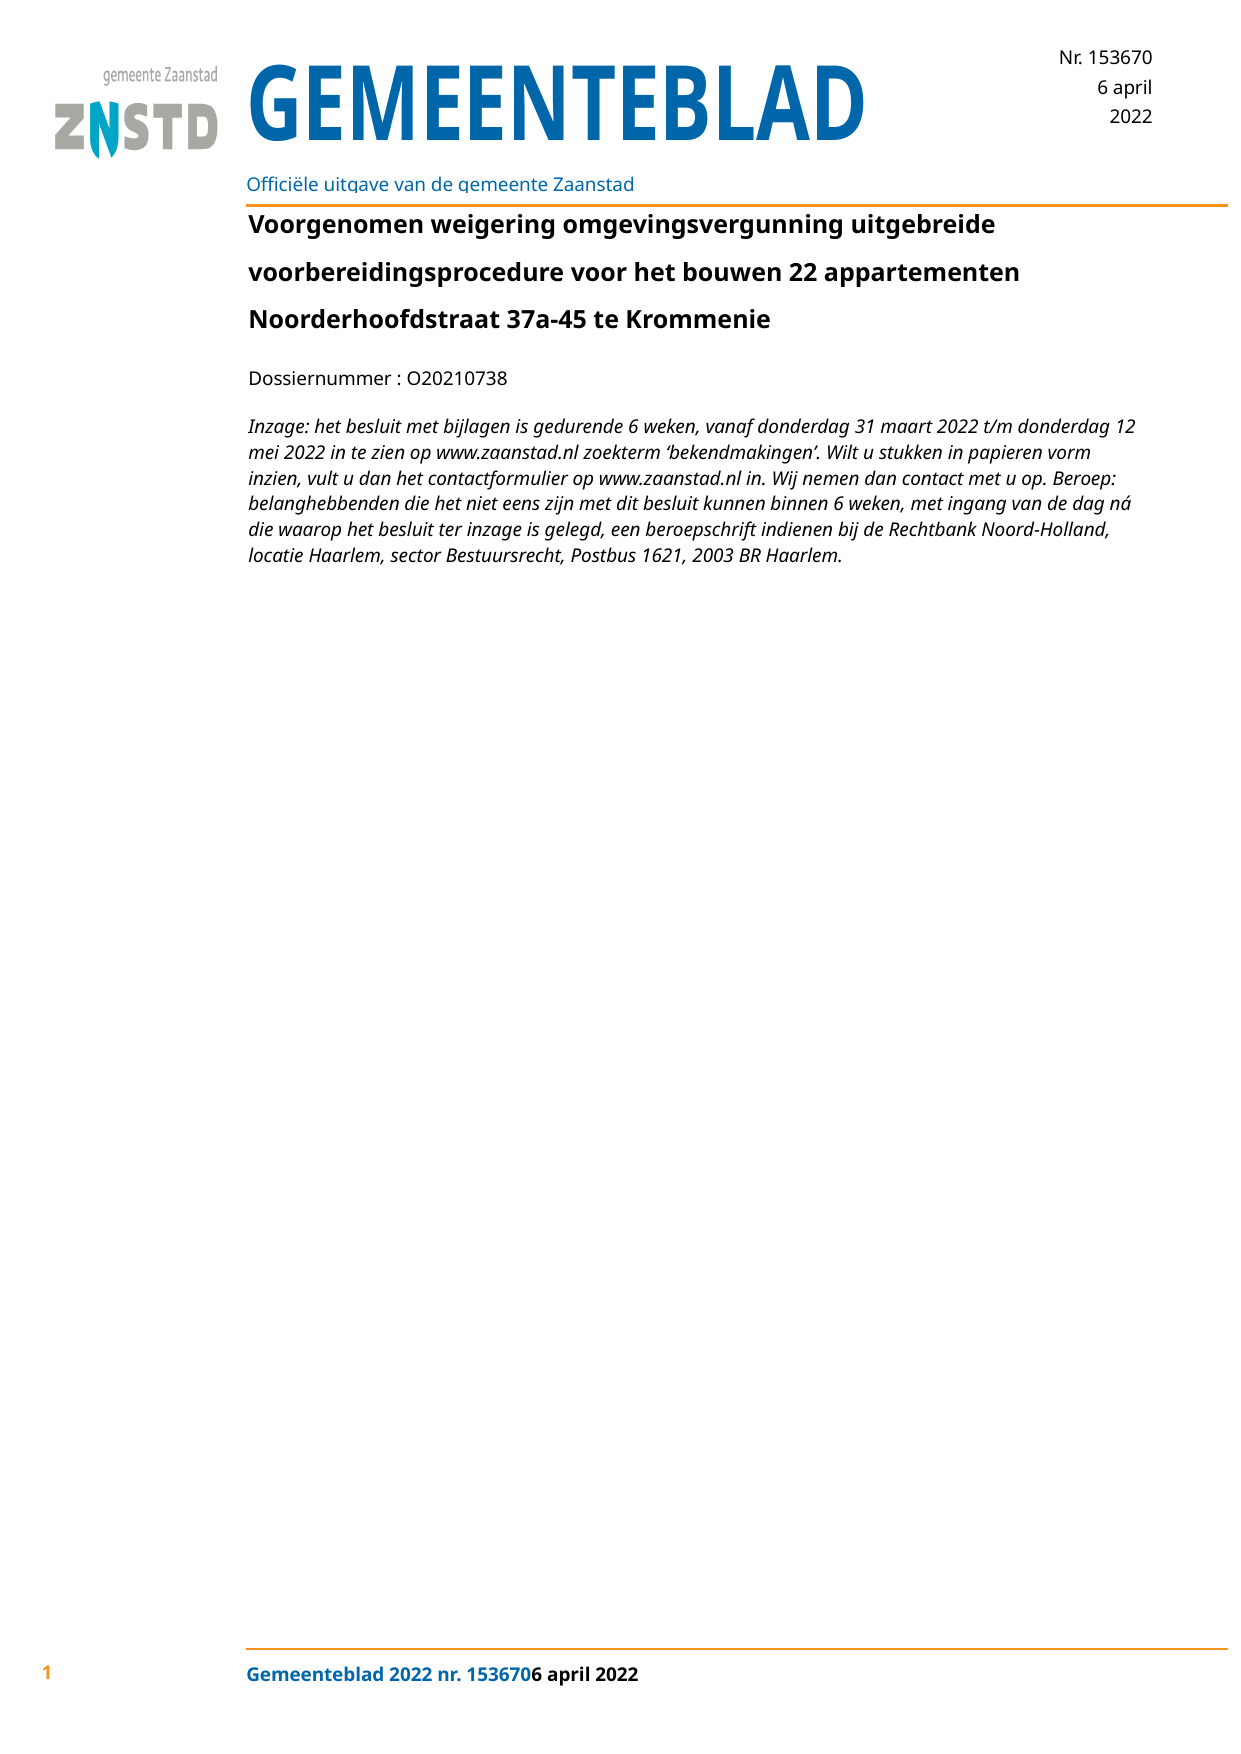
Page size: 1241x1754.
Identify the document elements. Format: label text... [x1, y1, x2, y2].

text Dossiernummer : O20210738 [248, 366, 1152, 391]
picture [41, 47, 231, 172]
text Inzage: het besluit met bijlagen is gedurende 6 weken, vanaf donderdag 31 maart 2022 t/m donderdag 12 mei 2022 in te zien op www.zaanstad.nl zoekterm ‘bekendmakingen’. Wilt u stukken in papieren vorm inzien, vult u dan het contactformulier op www.zaanstad.nl in. Wij nemen dan contact met u op. Beroep: belanghebbenden die het niet eens zijn met dit besluit kunnen binnen 6 weken, met ingang van de dag ná die waarop het besluit ter inzage is gelegd, een beroepschrift indienen bij de Rechtbank Noord-Holland, locatie Haarlem, sector Bestuursrecht, Postbus 1621, 2003 BR Haarlem. [248, 413, 1152, 568]
text Voorgenomen weigering omgevingsvergunning uitgebreide voorbereidingsprocedure voor het bouwen 22 appartementen Noorderhoofdstraat 37a-45 te Krommenie [248, 207, 1152, 336]
